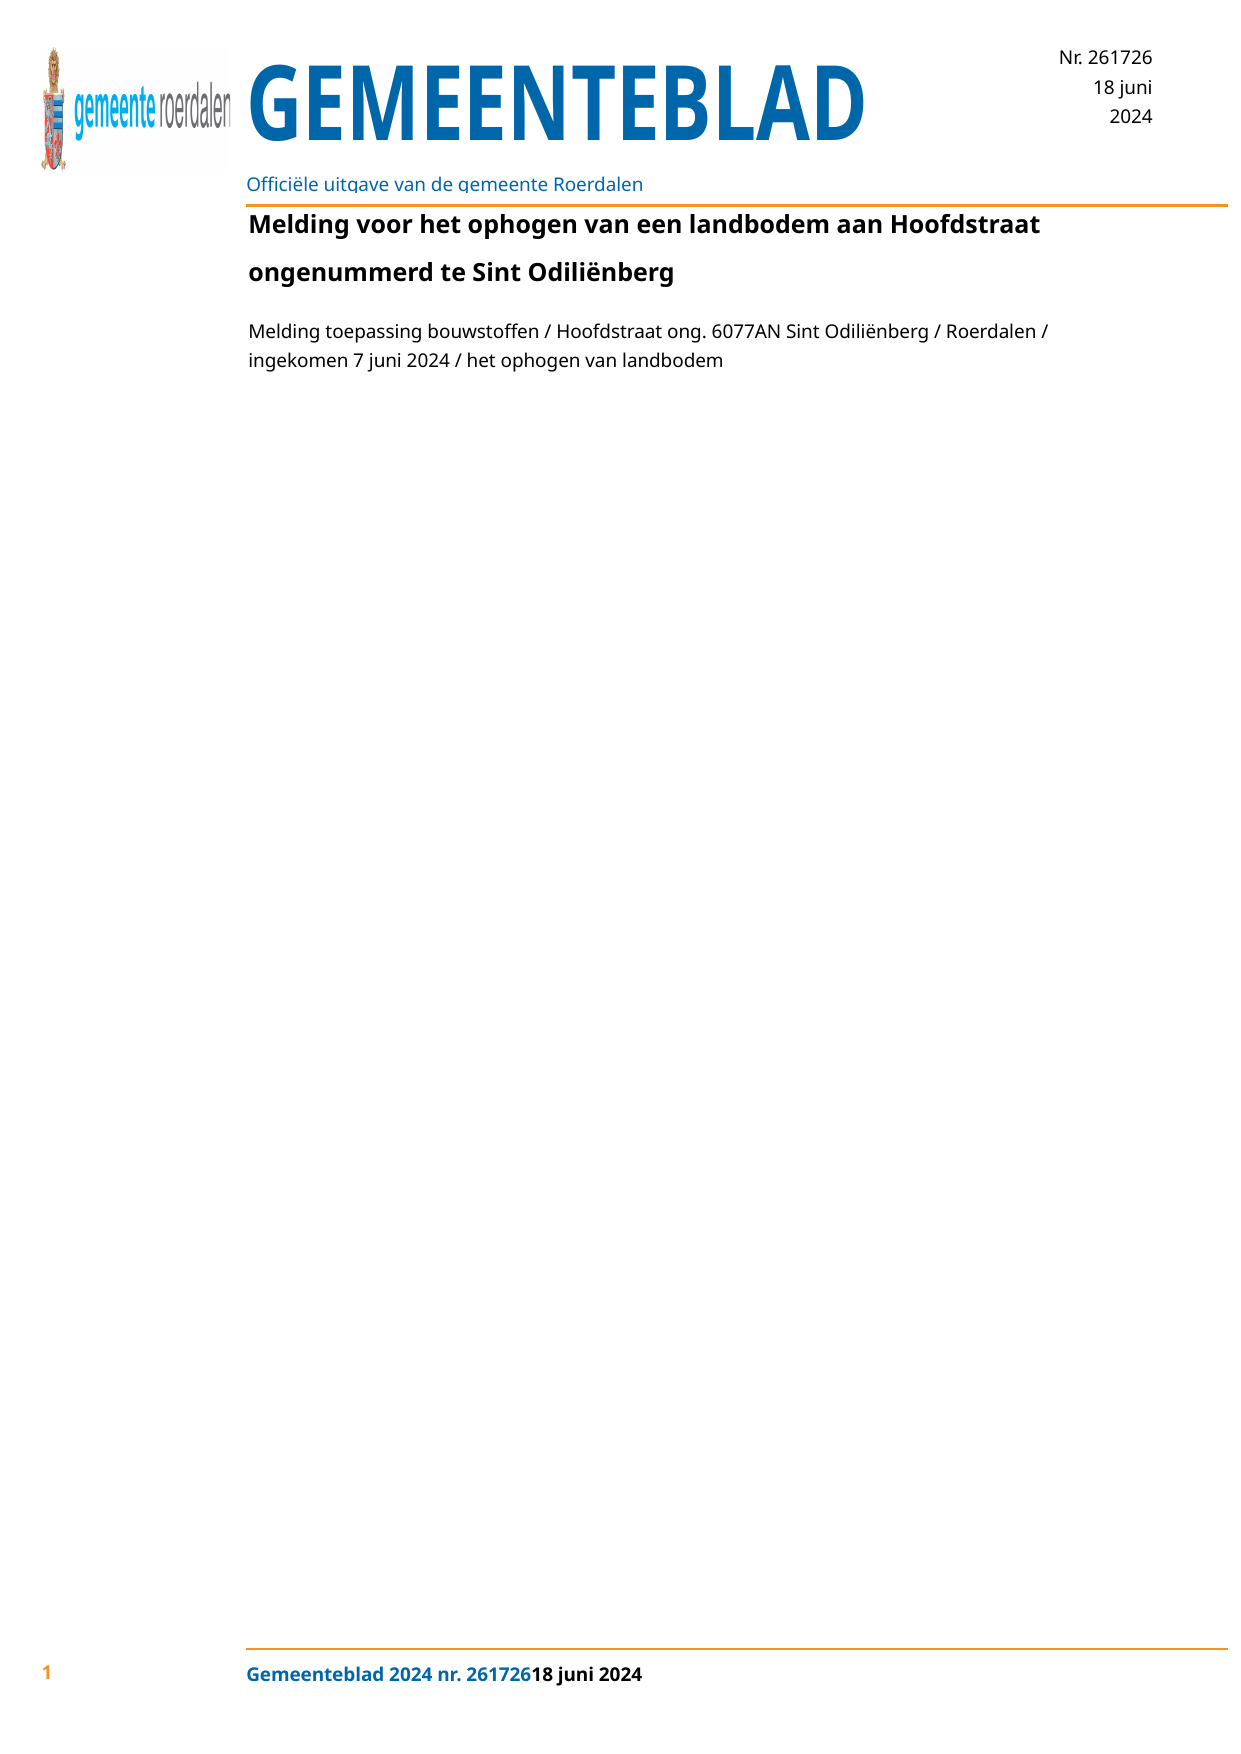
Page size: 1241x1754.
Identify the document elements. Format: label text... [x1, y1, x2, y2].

text Melding toepassing bouwstoffen / Hoofdstraat ong. 6077AN Sint Odiliënberg / Roerdalen / ingekomen 7 juni 2024 / het ophogen van landbodem [248, 318, 1152, 373]
picture [41, 47, 231, 172]
text Melding voor het ophogen van een landbodem aan Hoofdstraat ongenummerd te Sint Odiliënberg [248, 207, 1152, 288]
